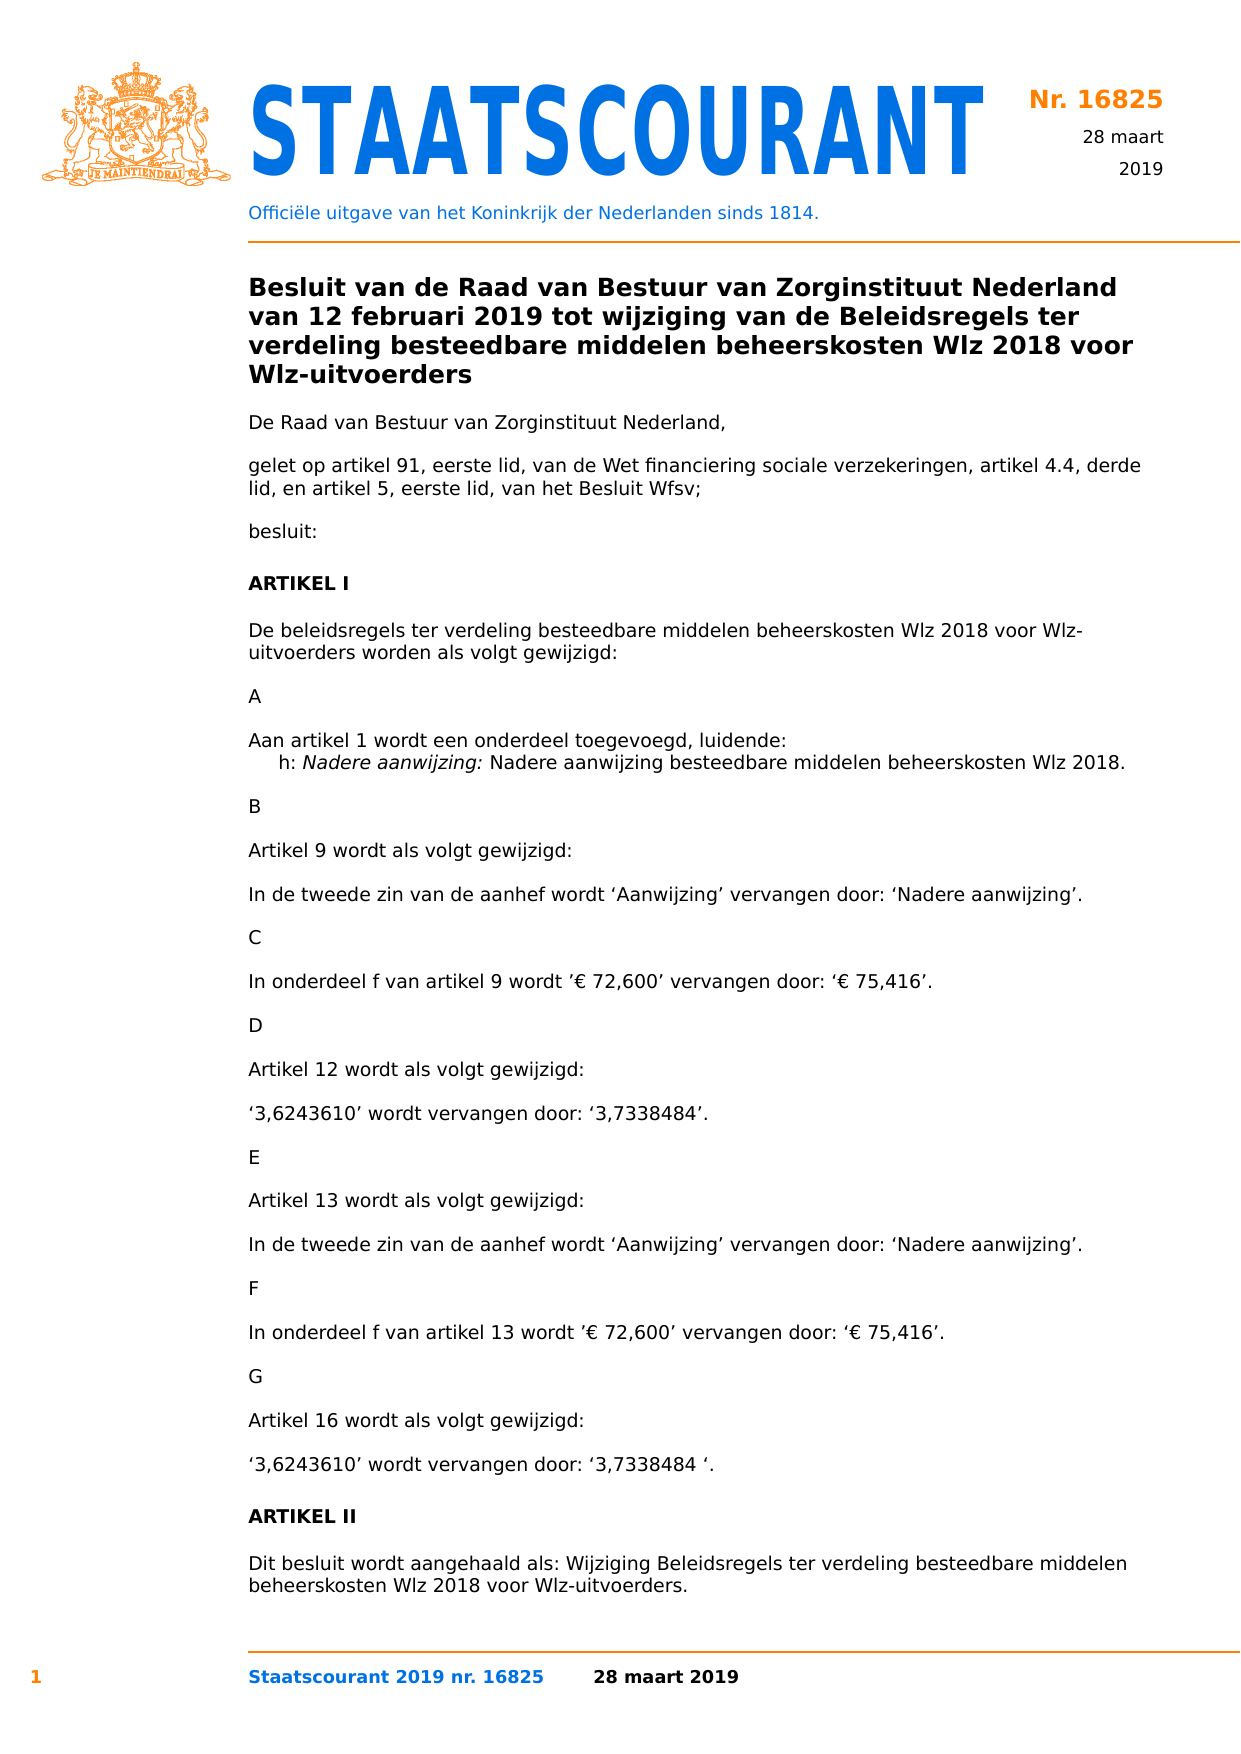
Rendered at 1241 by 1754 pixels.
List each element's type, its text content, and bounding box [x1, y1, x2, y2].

text besluit: [248, 521, 1163, 543]
table_cell 28 maart [998, 121, 1240, 153]
text Aan artikel 1 wordt een onderdeel toegevoegd, luidende: [248, 730, 1163, 752]
table_cell Officiële uitgave van het Koninkrijk der Nederlanden sinds 1814. [248, 203, 1240, 241]
text In onderdeel f van artikel 9 wordt ’€ 72,600’ vervangen door: ‘€ 75,416’. [248, 971, 1163, 993]
text Artikel 12 wordt als volgt gewijzigd: [248, 1059, 1163, 1081]
text De Raad van Bestuur van Zorginstituut Nederland, [248, 412, 1163, 433]
text A [248, 686, 1163, 708]
table_header [25, 62, 248, 241]
text In onderdeel f van artikel 13 wordt ’€ 72,600’ vervangen door: ‘€ 75,416’. [248, 1322, 1163, 1344]
text Artikel 13 wordt als volgt gewijzigd: [248, 1190, 1163, 1212]
subtitle ARTIKEL I [248, 573, 1163, 595]
text gelet op artikel 91, eerste lid, van de Wet financiering sociale verzekeringen, artikel 4.4, derde lid, en artikel 5, eerste lid, van het Besluit Wfsv; [248, 455, 1163, 499]
text E [248, 1147, 1163, 1168]
picture [41, 62, 231, 186]
text De beleidsregels ter verdeling besteedbare middelen beheerskosten Wlz 2018 voor Wlz-uitvoerders worden als volgt gewijzigd: [248, 620, 1163, 664]
text F [248, 1278, 1163, 1300]
text ‘3,6243610’ wordt vervangen door: ‘3,7338484 ‘. [248, 1453, 1163, 1476]
text Dit besluit wordt aangehaald als: Wijziging Beleidsregels ter verdeling besteedbare middelen beheerskosten Wlz 2018 voor Wlz-uitvoerders. [248, 1552, 1163, 1596]
text In de tweede zin van de aanhef wordt ‘Aanwijzing’ vervangen door: ‘Nadere aanwijzing’. [248, 1234, 1163, 1256]
text B [248, 796, 1163, 818]
table_header STAATSCOURANT [248, 62, 998, 203]
text Artikel 9 wordt als volgt gewijzigd: [248, 839, 1163, 862]
table_header Nr. 16825 [998, 62, 1240, 121]
subtitle ARTIKEL II [248, 1506, 1163, 1527]
text In de tweede zin van de aanhef wordt ‘Aanwijzing’ vervangen door: ‘Nadere aanwijzing’. [248, 883, 1163, 905]
text C [248, 927, 1163, 949]
table_cell 2019 [998, 153, 1240, 203]
subtitle Besluit van de Raad van Bestuur van Zorginstituut Nederland van 12 februari 2019 tot wijziging van de Beleidsregels ter verdeling besteedbare middelen beheerskosten Wlz 2018 voor Wlz-uitvoerders [248, 273, 1163, 390]
text h: Nadere aanwijzing: Nadere aanwijzing besteedbare middelen beheerskosten Wlz 2018. [278, 752, 1163, 774]
text ‘3,6243610’ wordt vervangen door: ‘3,7338484’. [248, 1103, 1163, 1125]
text Artikel 16 wordt als volgt gewijzigd: [248, 1410, 1163, 1432]
text D [248, 1015, 1163, 1037]
text G [248, 1366, 1163, 1388]
